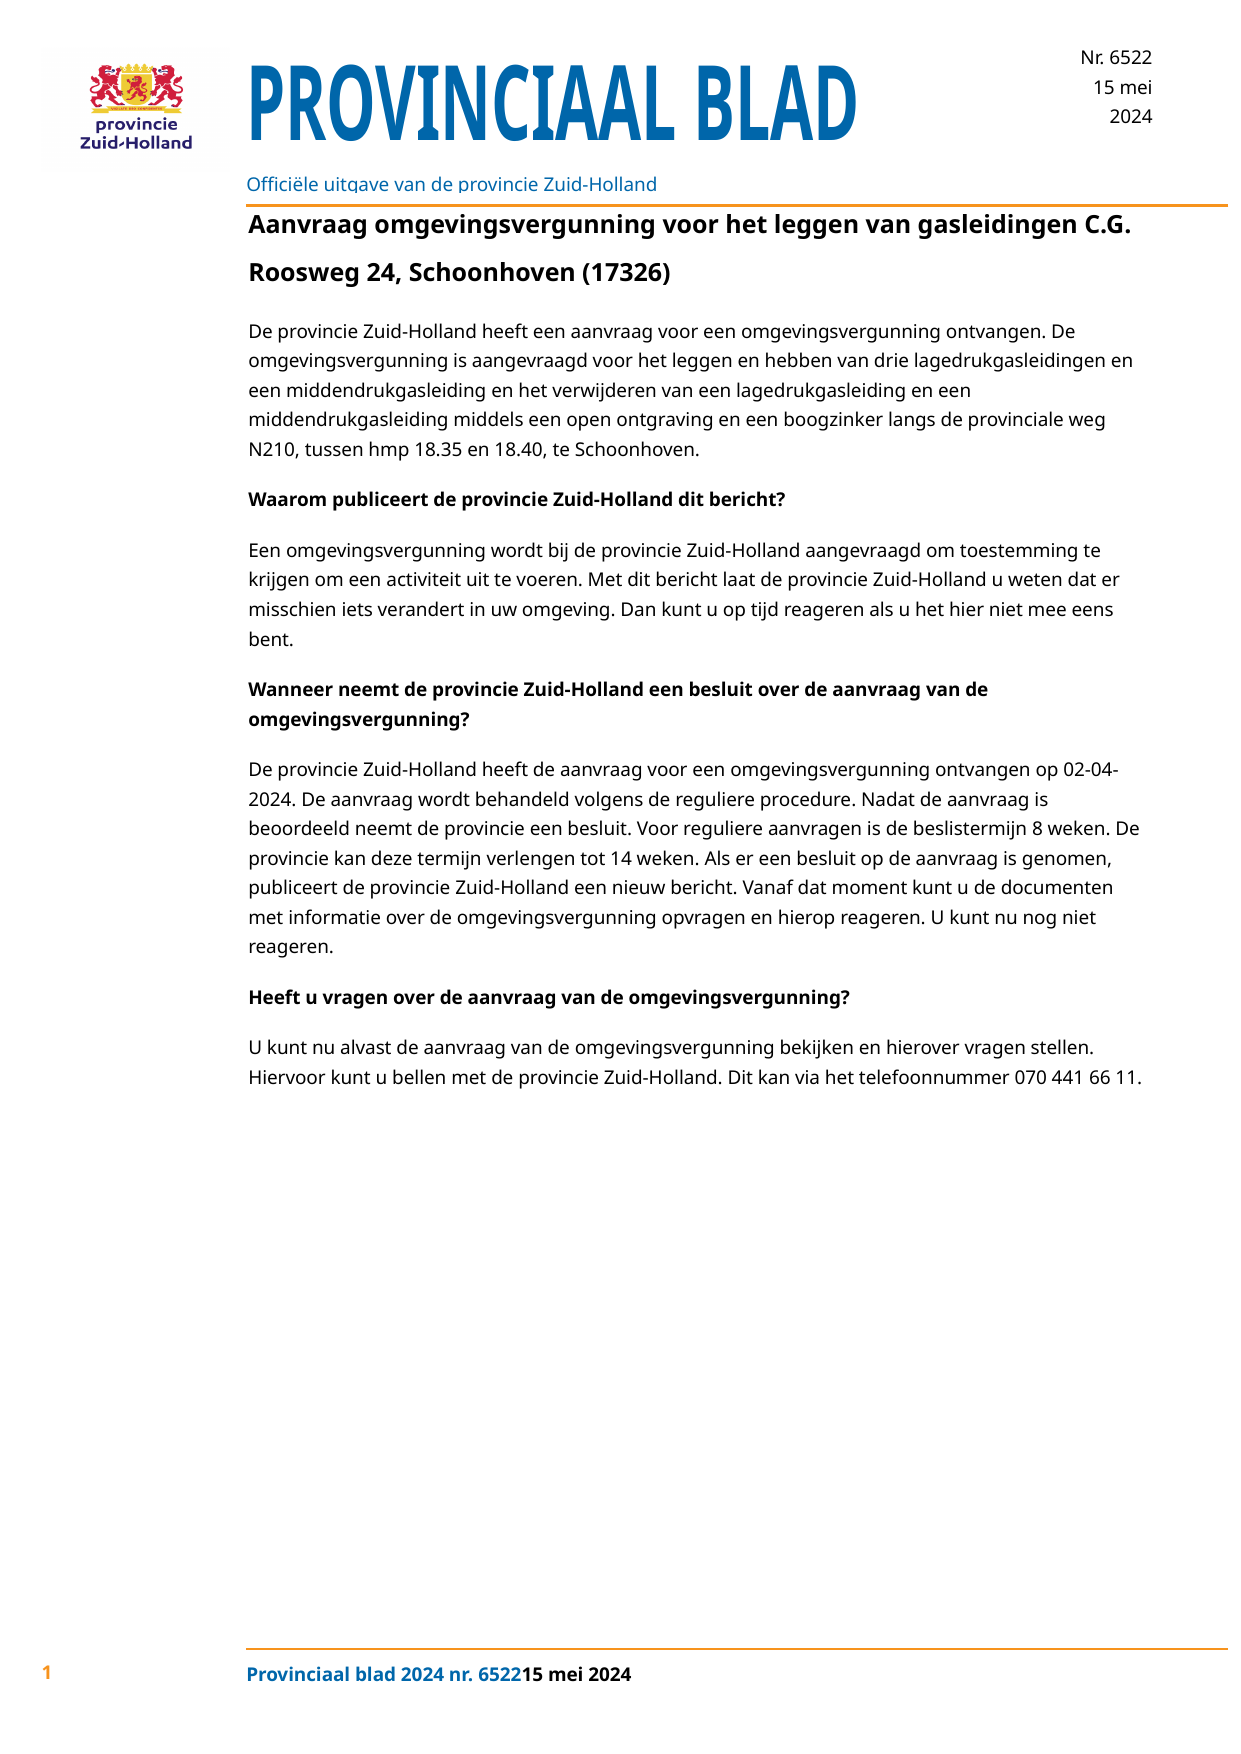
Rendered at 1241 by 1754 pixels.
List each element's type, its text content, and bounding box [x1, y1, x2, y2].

text Heeft u vragen over de aanvraag van de omgevingsvergunning? [248, 984, 1152, 1010]
text De provincie Zuid-Holland heeft een aanvraag voor een omgevingsvergunning ontvangen. De omgevingsvergunning is aangevraagd voor het leggen en hebben van drie lagedrukgasleidingen en een middendrukgasleiding en het verwijderen van een lagedrukgasleiding en een middendrukgasleiding middels een open ontgraving en een boogzinker langs de provinciale weg N210, tussen hmp 18.35 en 18.40, te Schoonhoven. [248, 318, 1152, 462]
text Wanneer neemt de provincie Zuid-Holland een besluit over de aanvraag van de omgevingsvergunning? [248, 676, 1152, 732]
text Aanvraag omgevingsvergunning voor het leggen van gasleidingen C.G. Roosweg 24, Schoonhoven (17326) [248, 207, 1152, 288]
text U kunt nu alvast de aanvraag van de omgevingsvergunning bekijken en hierover vragen stellen. Hiervoor kunt u bellen met de provincie Zuid-Holland. Dit kan via het telefoonnummer 070 441 66 11. [248, 1034, 1152, 1090]
picture [41, 47, 231, 172]
text Een omgevingsvergunning wordt bij de provincie Zuid-Holland aangevraagd om toestemming te krijgen om een activiteit uit te voeren. Met dit bericht laat de provincie Zuid-Holland u weten dat er misschien iets verandert in uw omgeving. Dan kunt u op tijd reageren als u het hier niet mee eens bent. [248, 537, 1152, 652]
text Waarom publiceert de provincie Zuid-Holland dit bericht? [248, 487, 1152, 512]
text De provincie Zuid-Holland heeft de aanvraag voor een omgevingsvergunning ontvangen op 02-04-2024. De aanvraag wordt behandeld volgens de reguliere procedure. Nadat de aanvraag is beoordeeld neemt de provincie een besluit. Voor reguliere aanvragen is de beslistermijn 8 weken. De provincie kan deze termijn verlengen tot 14 weken. Als er een besluit op de aanvraag is genomen, publiceert de provincie Zuid-Holland een nieuw bericht. Vanaf dat moment kunt u de documenten met informatie over de omgevingsvergunning opvragen en hierop reageren. U kunt nu nog niet reageren. [248, 756, 1152, 959]
